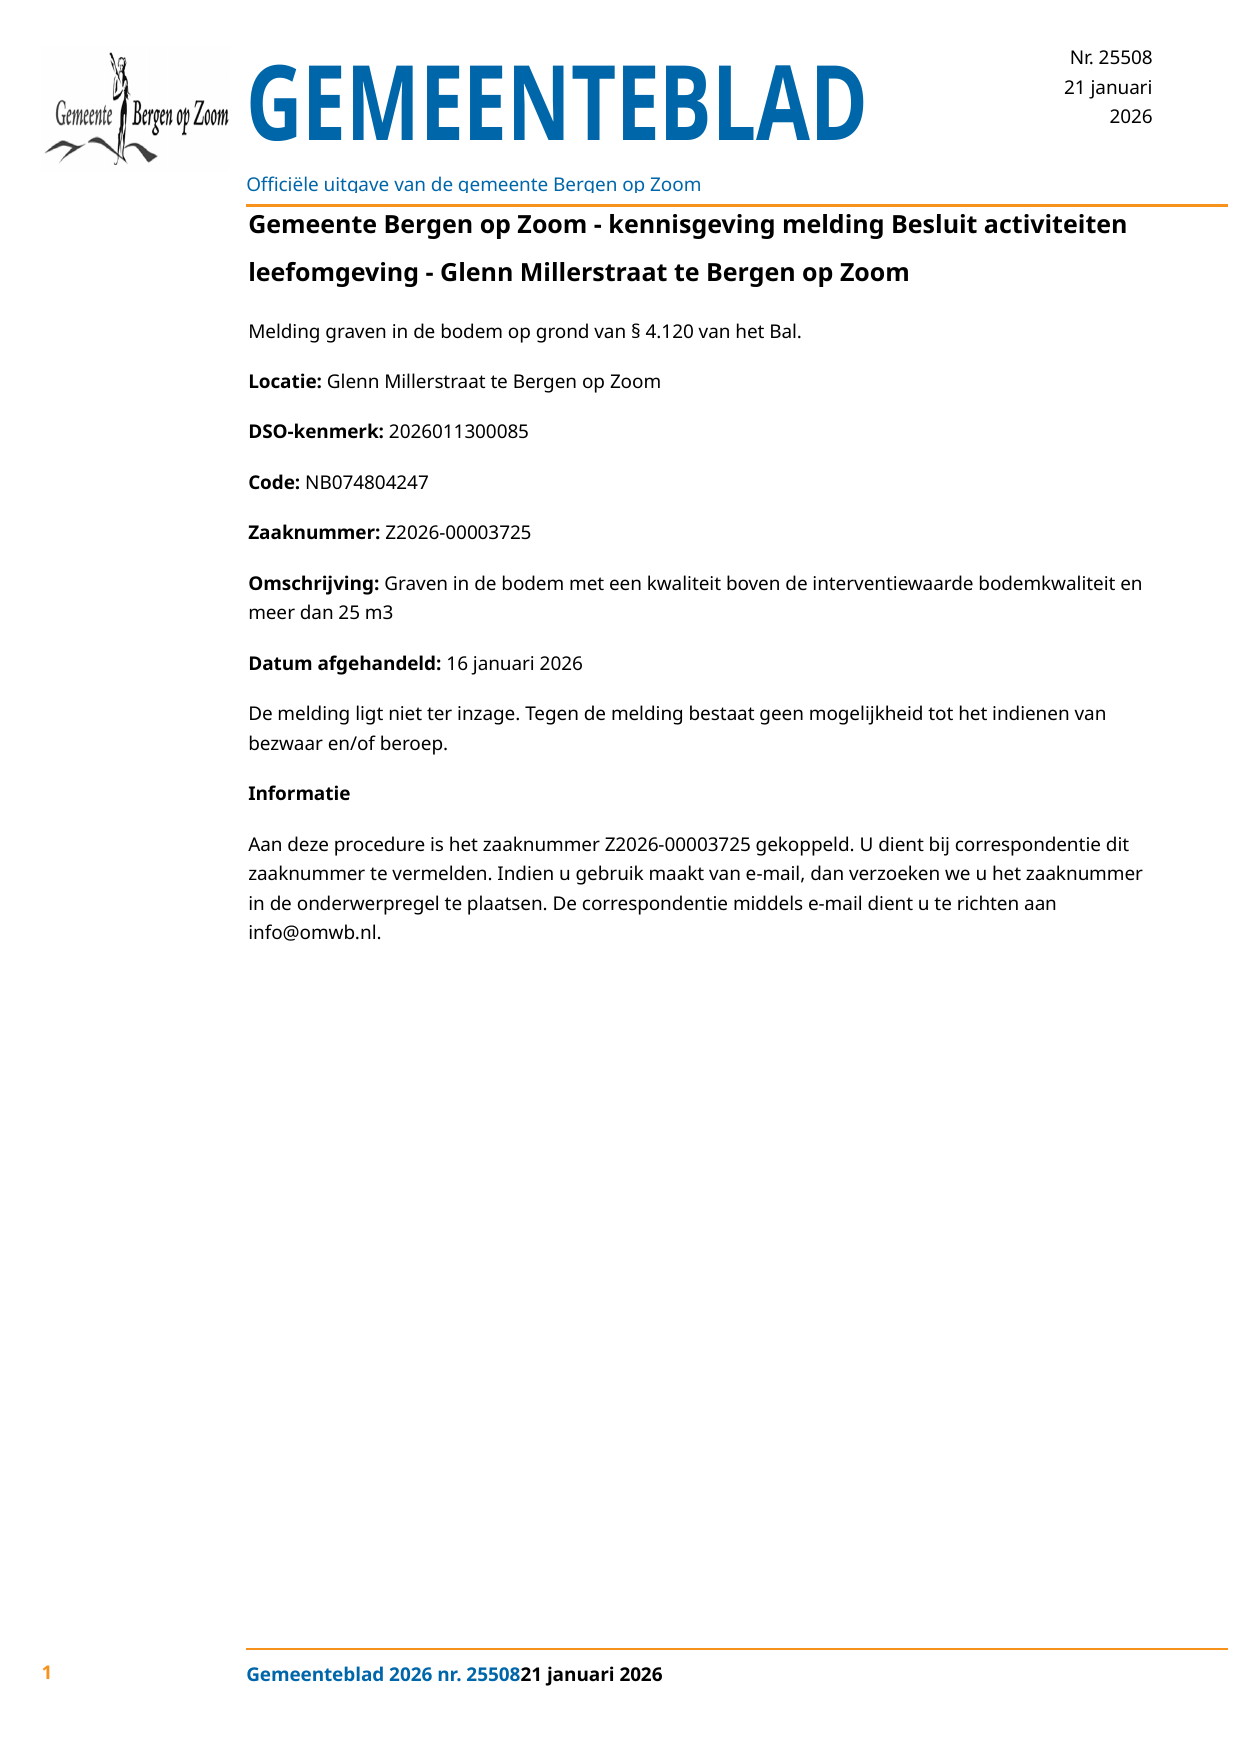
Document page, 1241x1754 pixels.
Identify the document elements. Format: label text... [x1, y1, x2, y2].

text Gemeente Bergen op Zoom - kennisgeving melding Besluit activiteiten leefomgeving - Glenn Millerstraat te Bergen op Zoom [248, 207, 1152, 288]
picture [41, 47, 231, 172]
text De melding ligt niet ter inzage. Tegen de melding bestaat geen mogelijkheid tot het indienen van bezwaar en/of beroep. [248, 700, 1152, 756]
text Omschrijving: Graven in de bodem met een kwaliteit boven de interventiewaarde bodemkwaliteit en meer dan 25 m3 [248, 570, 1152, 625]
text Locatie: Glenn Millerstraat te Bergen op Zoom [248, 368, 1152, 394]
text Informatie [248, 780, 1152, 806]
text Datum afgehandeld: 16 januari 2026 [248, 650, 1152, 676]
text Zaaknummer: Z2026-00003725 [248, 519, 1152, 545]
text DSO-kenmerk: 2026011300085 [248, 419, 1152, 444]
text Melding graven in de bodem op grond van § 4.120 van het Bal. [248, 318, 1152, 344]
text Aan deze procedure is het zaaknummer Z2026-00003725 gekoppeld. U dient bij correspondentie dit zaaknummer te vermelden. Indien u gebruik maakt van e-mail, dan verzoeken we u het zaaknummer in de onderwerpregel te plaatsen. De correspondentie middels e-mail dient u te richten aan info@omwb.nl. [248, 831, 1152, 945]
text Code: NB074804247 [248, 469, 1152, 495]
